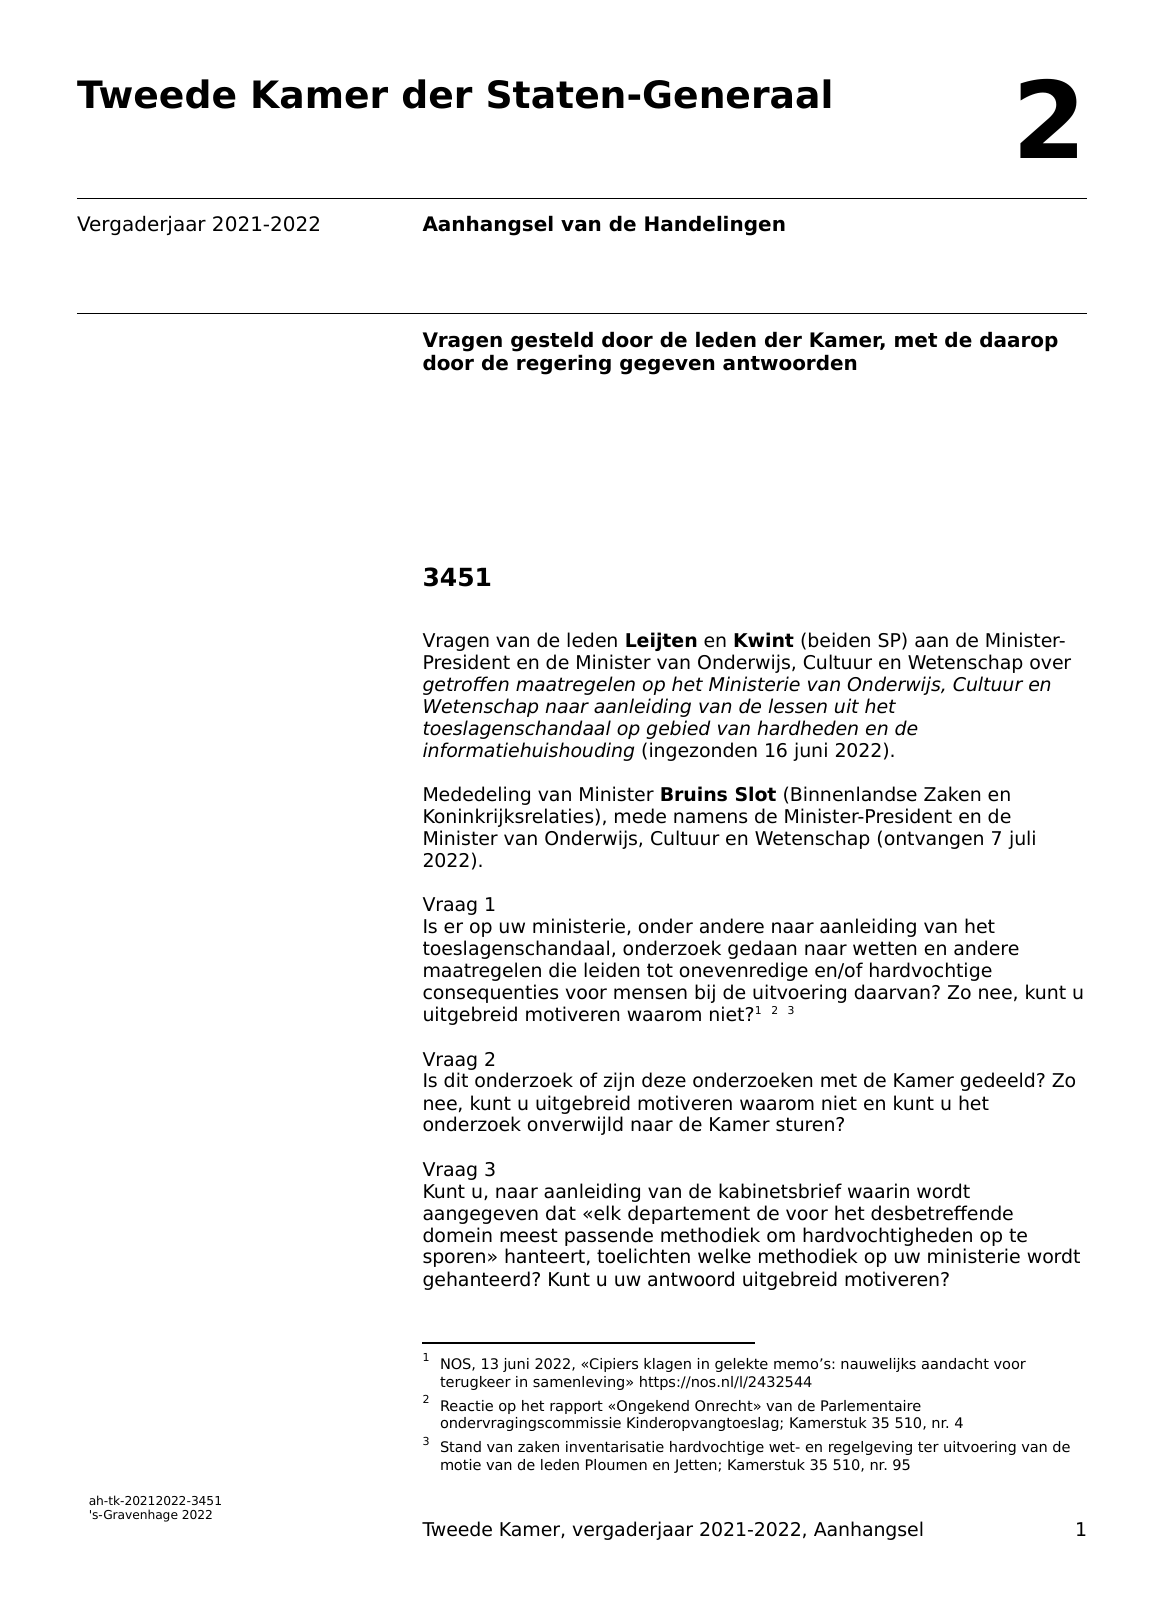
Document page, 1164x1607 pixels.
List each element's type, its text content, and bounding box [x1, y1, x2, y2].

text 3451 [422, 563, 1087, 592]
text Is dit onderzoek of zijn deze onderzoeken met de Kamer gedeeld? Zo nee, kunt u uitgebreid motiveren waarom niet en kunt u het onderzoek onverwijld naar de Kamer sturen? [422, 1070, 1087, 1136]
text NOS, 13 juni 2022, «Cipiers klagen in gelekte memo’s: nauwelijks aandacht voor terugkeer in samenleving» https://nos.nl/l/2432544 [422, 1352, 1087, 1391]
text Mededeling van Minister Bruins Slot (Binnenlandse Zaken en Koninkrijksrelaties), mede namens de Minister-President en de Minister van Onderwijs, Cultuur en Wetenschap (ontvangen 7 juli 2022). [422, 784, 1087, 872]
text Vraag 2 [422, 1048, 1087, 1070]
text Vraag 3 [422, 1158, 1087, 1181]
table_header Tweede Kamer der Staten-Generaal [77, 59, 886, 198]
table_cell Vragen gesteld door de leden der Kamer, met de daarop door de regering gegeven antwoorden [422, 314, 1087, 375]
text 's-Gravenhage 2022 [88, 1508, 323, 1522]
table_cell Vergaderjaar 2021-2022 [77, 199, 422, 313]
text Is er op uw ministerie, onder andere naar aanleiding van het toeslagenschandaal, onderzoek gedaan naar wetten en andere maatregelen die leiden tot onevenredige en/of hardvochtige consequenties voor mensen bij de uitvoering daarvan? Zo nee, kunt u uitgebreid motiveren waarom niet? [422, 916, 1087, 1026]
table_header 2 [886, 59, 1087, 198]
text Kunt u, naar aanleiding van de kabinetsbrief waarin wordt aangegeven dat «elk departement de voor het desbetreffende domein meest passende methodiek om hardvochtigheden op te sporen» hanteert, toelichten welke methodiek op uw ministerie wordt gehanteerd? Kunt u uw antwoord uitgebreid motiveren? [422, 1181, 1087, 1290]
text ah-tk-20212022-3451 [88, 1494, 323, 1508]
text Vraag 1 [422, 894, 1087, 916]
text Stand van zaken inventarisatie hardvochtige wet- en regelgeving ter uitvoering van de motie van de leden Ploumen en Jetten; Kamerstuk 35 510, nr. 95 [422, 1435, 1087, 1474]
table_cell [77, 314, 422, 375]
text Reactie op het rapport «Ongekend Onrecht» van de Parlementaire ondervragingscommissie Kinderopvangtoeslag; Kamerstuk 35 510, nr. 4 [422, 1393, 1087, 1432]
text Vragen van de leden Leijten en Kwint (beiden SP) aan de Minister-President en de Minister van Onderwijs, Cultuur en Wetenschap over getroffen maatregelen op het Ministerie van Onderwijs, Cultuur en Wetenschap naar aanleiding van de lessen uit het toeslagenschandaal op gebied van hardheden en de informatiehuishouding (ingezonden 16 juni 2022). [422, 630, 1087, 762]
table_cell Aanhangsel van de Handelingen [422, 199, 1087, 313]
